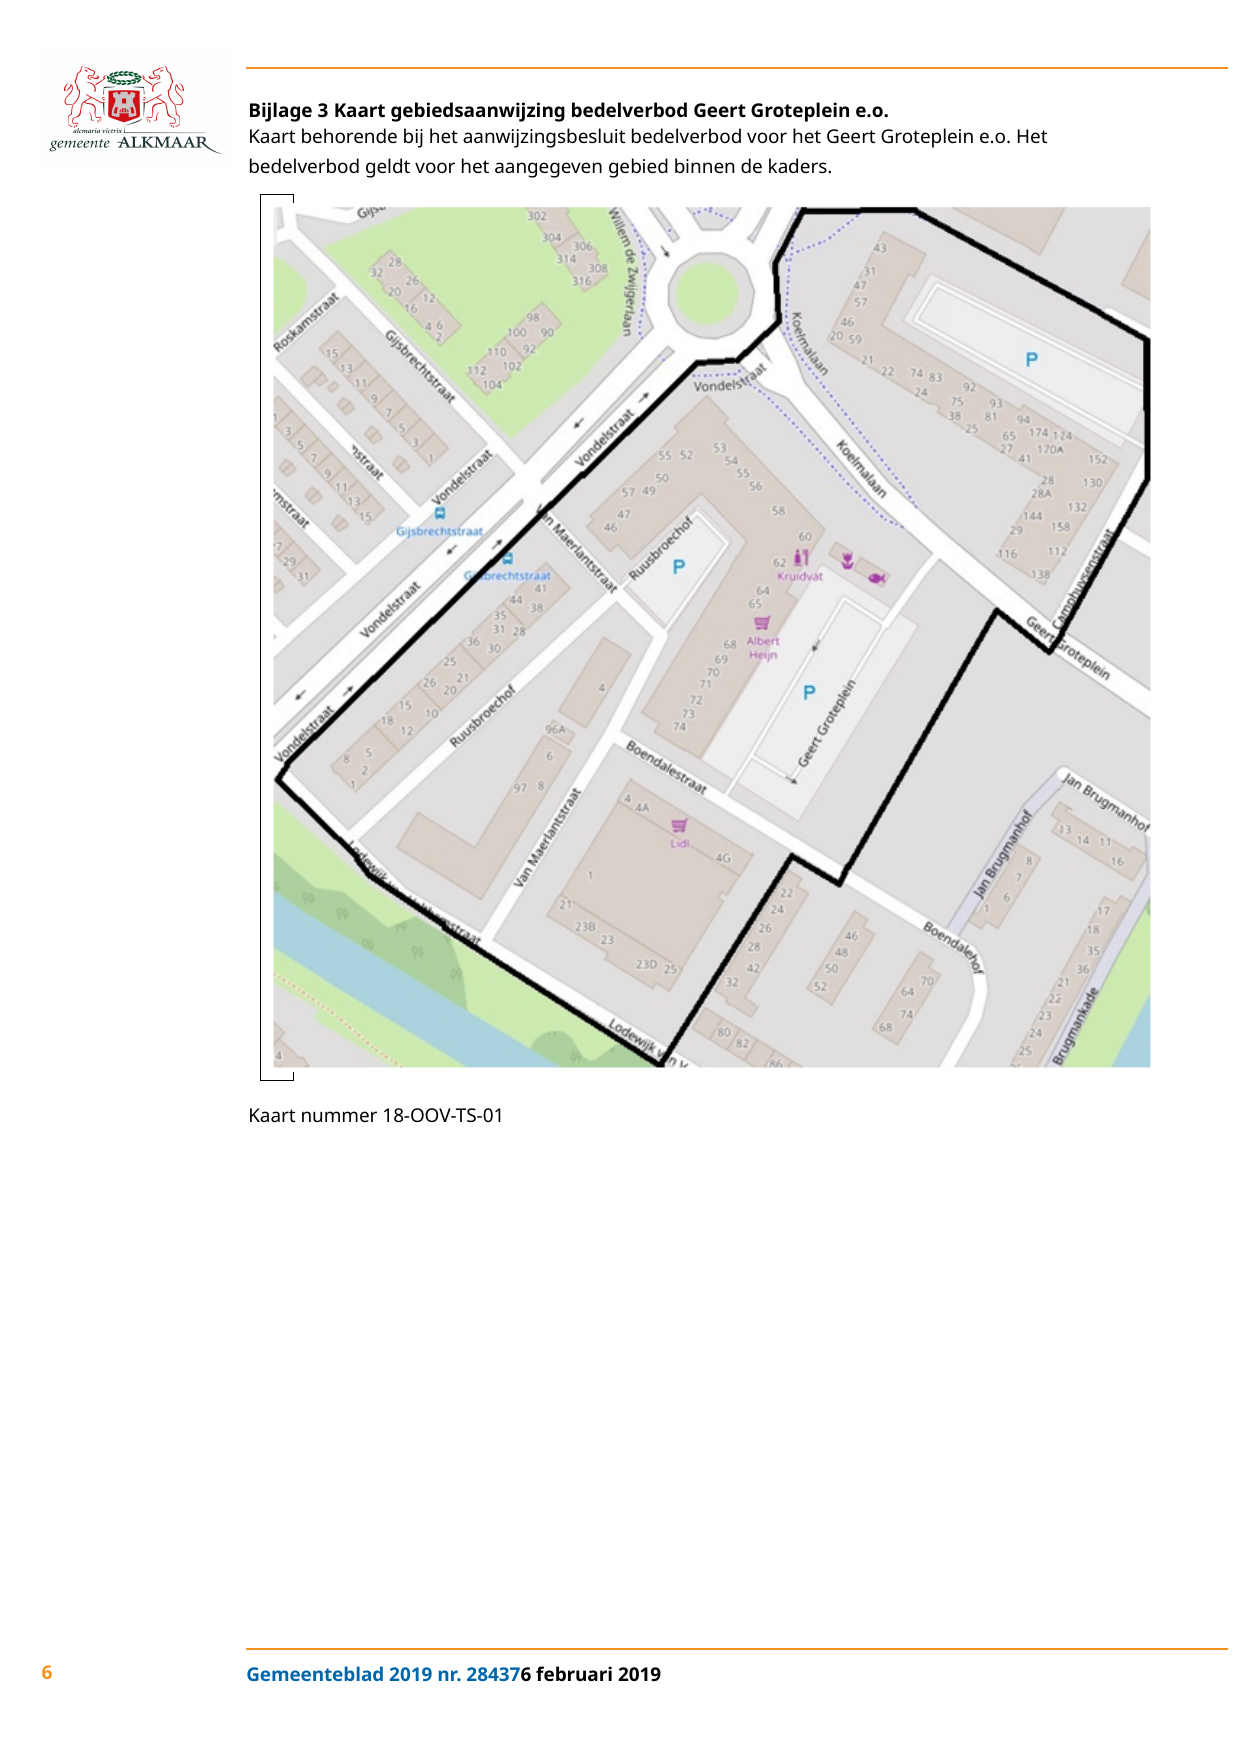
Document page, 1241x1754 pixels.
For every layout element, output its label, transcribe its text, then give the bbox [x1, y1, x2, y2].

text Kaart behorende bij het aanwijzingsbesluit bedelverbod voor het Geert Groteplein e.o. Het bedelverbod geldt voor het aangegeven gebied binnen de kaders. [248, 123, 1152, 179]
picture [41, 47, 231, 172]
text Bijlage 3 Kaart gebiedsaanwijzing bedelverbod Geert Groteplein e.o. [248, 95, 1152, 123]
picture [268, 203, 1155, 1072]
text Kaart nummer 18-OOV-TS-01 [248, 1102, 1152, 1127]
